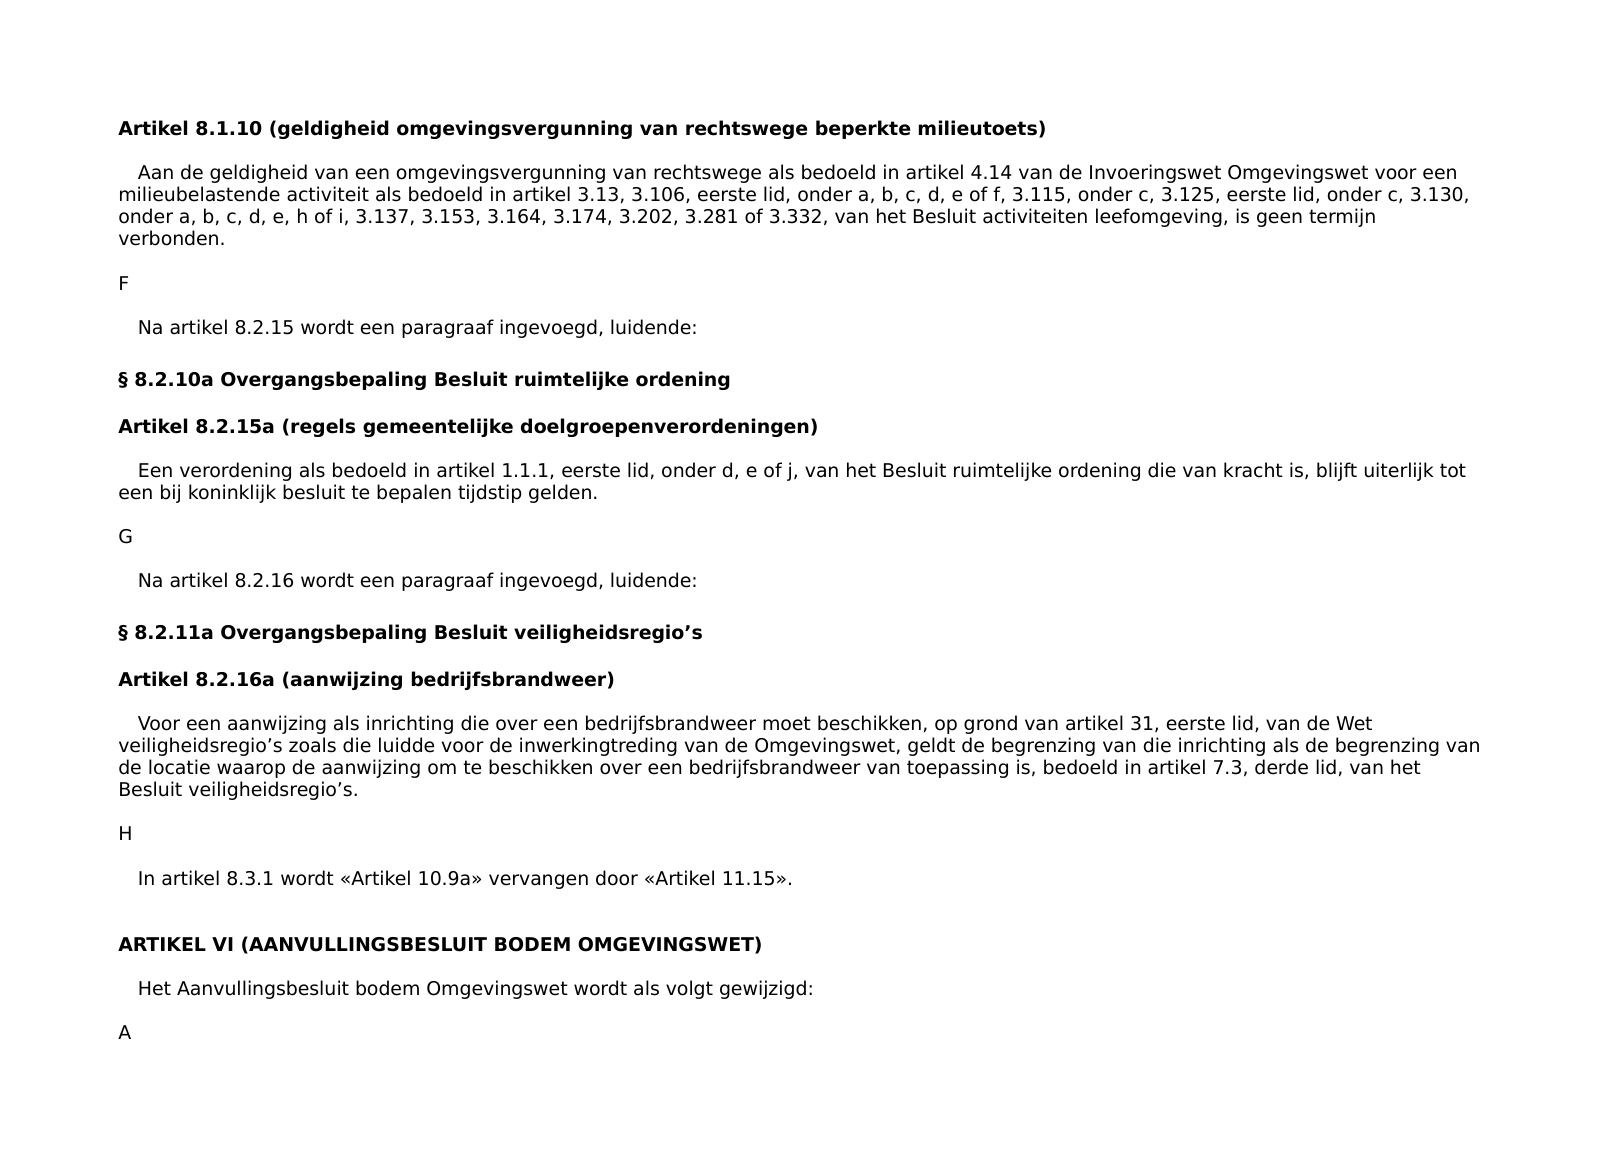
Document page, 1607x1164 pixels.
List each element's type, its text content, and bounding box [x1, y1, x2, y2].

subtitle § 8.2.11a Overgangsbepaling Besluit veiligheidsregio’s [118, 622, 1488, 644]
text Na artikel 8.2.15 wordt een paragraaf ingevoegd, luidende: [118, 317, 1488, 338]
text A [118, 1022, 1488, 1044]
text G [118, 526, 1488, 548]
text Voor een aanwijzing als inrichting die over een bedrijfsbrandweer moet beschikken, op grond van artikel 31, eerste lid, van de Wet veiligheidsregio’s zoals die luidde voor de inwerkingtreding van de Omgevingswet, geldt de begrenzing van die inrichting als de begrenzing van de locatie waarop de aanwijzing om te beschikken over een bedrijfsbrandweer van toepassing is, bedoeld in artikel 7.3, derde lid, van het Besluit veiligheidsregio’s. [118, 713, 1488, 801]
text Aan de geldigheid van een omgevingsvergunning van rechtswege als bedoeld in artikel 4.14 van de Invoeringswet Omgevingswet voor een milieubelastende activiteit als bedoeld in artikel 3.13, 3.106, eerste lid, onder a, b, c, d, e of f, 3.115, onder c, 3.125, eerste lid, onder c, 3.130, onder a, b, c, d, e, h of i, 3.137, 3.153, 3.164, 3.174, 3.202, 3.281 of 3.332, van het Besluit activiteiten leefomgeving, is geen termijn verbonden. [118, 162, 1488, 250]
subtitle § 8.2.10a Overgangsbepaling Besluit ruimtelijke ordening [118, 368, 1488, 391]
subtitle Artikel 8.2.15a (regels gemeentelijke doelgroepenverordeningen) [118, 416, 1488, 437]
text In artikel 8.3.1 wordt «Artikel 10.9a» vervangen door «Artikel 11.15». [118, 867, 1488, 889]
text Het Aanvullingsbesluit bodem Omgevingswet wordt als volgt gewijzigd: [118, 978, 1488, 1000]
subtitle Artikel 8.2.16a (aanwijzing bedrijfsbrandweer) [118, 669, 1488, 691]
subtitle Artikel 8.1.10 (geldigheid omgevingsvergunning van rechtswege beperkte milieutoets) [118, 118, 1488, 140]
text Na artikel 8.2.16 wordt een paragraaf ingevoegd, luidende: [118, 570, 1488, 592]
subtitle ARTIKEL VI (AANVULLINGSBESLUIT BODEM OMGEVINGSWET) [118, 934, 1488, 956]
text H [118, 823, 1488, 845]
text F [118, 272, 1488, 294]
text Een verordening als bedoeld in artikel 1.1.1, eerste lid, onder d, e of j, van het Besluit ruimtelijke ordening die van kracht is, blijft uiterlijk tot een bij koninklijk besluit te bepalen tijdstip gelden. [118, 460, 1488, 504]
